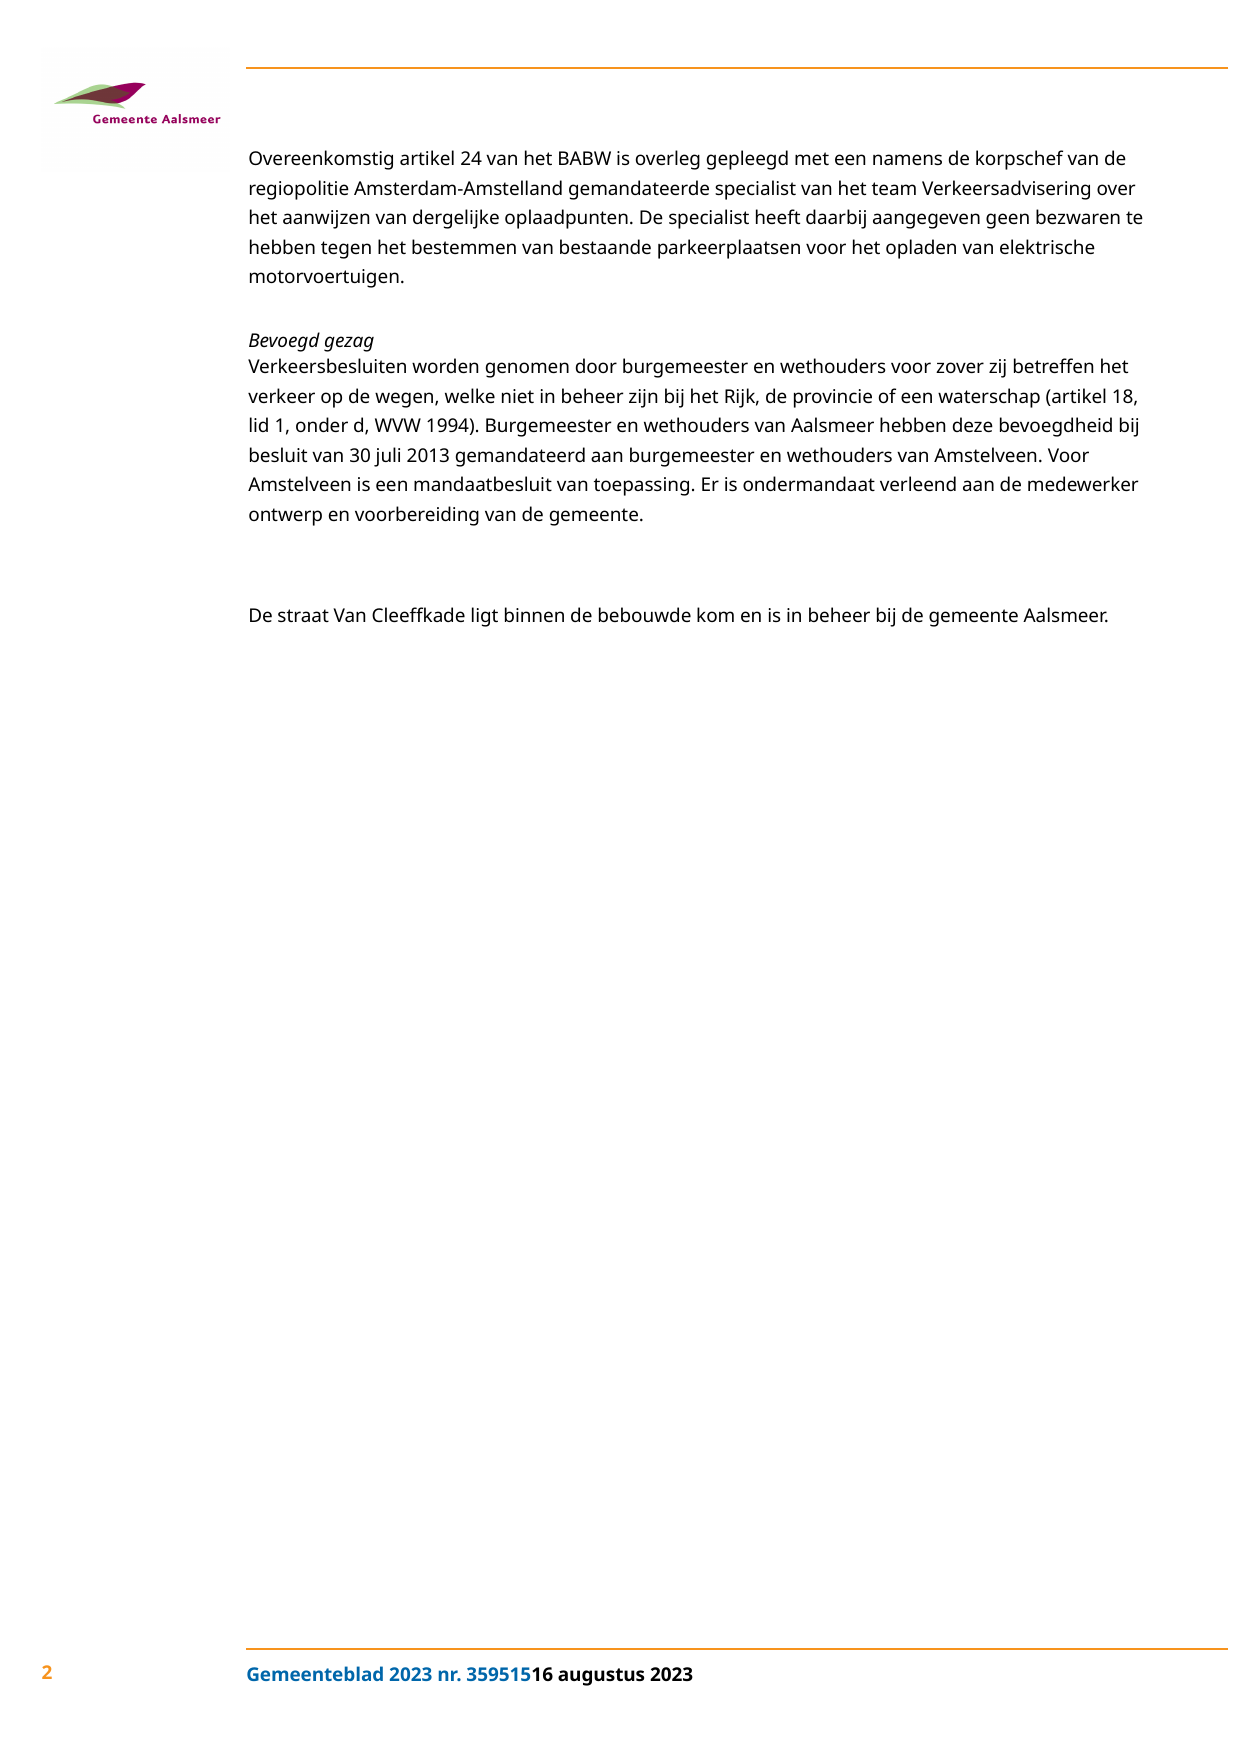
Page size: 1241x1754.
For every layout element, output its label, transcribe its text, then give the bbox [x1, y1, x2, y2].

text Overeenkomstig artikel 24 van het BABW is overleg gepleegd met een namens de korpschef van de regiopolitie Amsterdam-Amstelland gemandateerde specialist van het team Verkeersadvisering over het aanwijzen van dergelijke oplaadpunten. De specialist heeft daarbij aangegeven geen bezwaren te hebben tegen het bestemmen van bestaande parkeerplaatsen voor het opladen van elektrische motorvoertuigen. [248, 145, 1152, 289]
picture [41, 47, 231, 172]
text Bevoegd gezag [248, 327, 1152, 353]
text Verkeersbesluiten worden genomen door burgemeester en wethouders voor zover zij betreffen het verkeer op de wegen, welke niet in beheer zijn bij het Rijk, de provincie of een waterschap (artikel 18, lid 1, onder d, WVW 1994). Burgemeester en wethouders van Aalsmeer hebben deze bevoegdheid bij besluit van 30 juli 2013 gemandateerd aan burgemeester en wethouders van Amstelveen. Voor Amstelveen is een mandaatbesluit van toepassing. Er is ondermandaat verleend aan de medewerker ontwerp en voorbereiding van de gemeente. [248, 353, 1152, 527]
text De straat Van Cleeffkade ligt binnen de bebouwde kom en is in beheer bij de gemeente Aalsmeer. [248, 602, 1152, 628]
